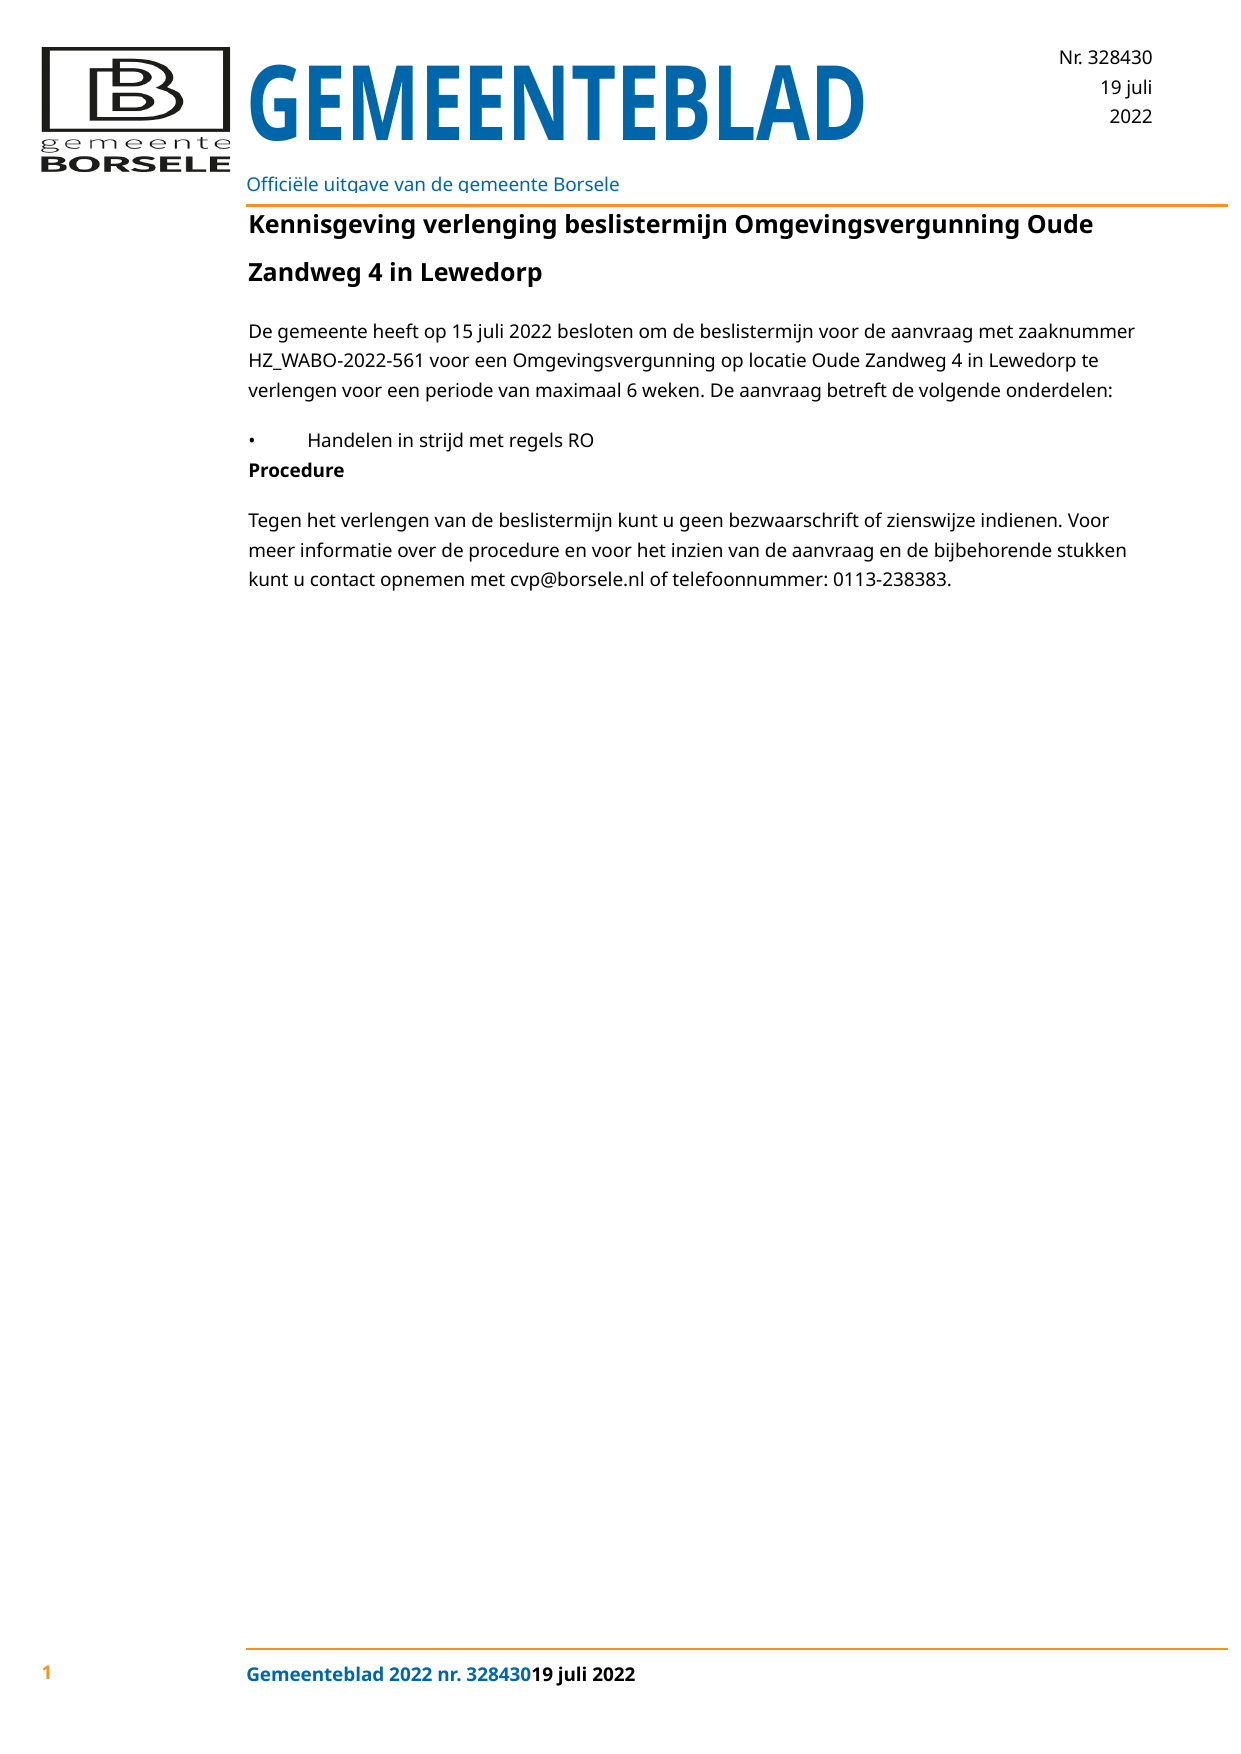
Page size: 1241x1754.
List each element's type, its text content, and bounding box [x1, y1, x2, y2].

picture [41, 47, 231, 172]
text Tegen het verlengen van de beslistermijn kunt u geen bezwaarschrift of zienswijze indienen. Voor meer informatie over de procedure en voor het inzien van de aanvraag en de bijbehorende stukken kunt u contact opnemen met cvp@borsele.nl of telefoonnummer: 0113-238383. [248, 507, 1152, 592]
text Kennisgeving verlenging beslistermijn Omgevingsvergunning Oude Zandweg 4 in Lewedorp [248, 207, 1152, 288]
text Procedure [248, 457, 1152, 483]
text De gemeente heeft op 15 juli 2022 besloten om de beslistermijn voor de aanvraag met zaaknummer HZ_WABO-2022-561 voor een Omgevingsvergunning op locatie Oude Zandweg 4 in Lewedorp te verlengen voor een periode van maximaal 6 weken. De aanvraag betreft de volgende onderdelen: [248, 318, 1152, 403]
list Handelen in strijd met regels RO [248, 427, 1152, 453]
